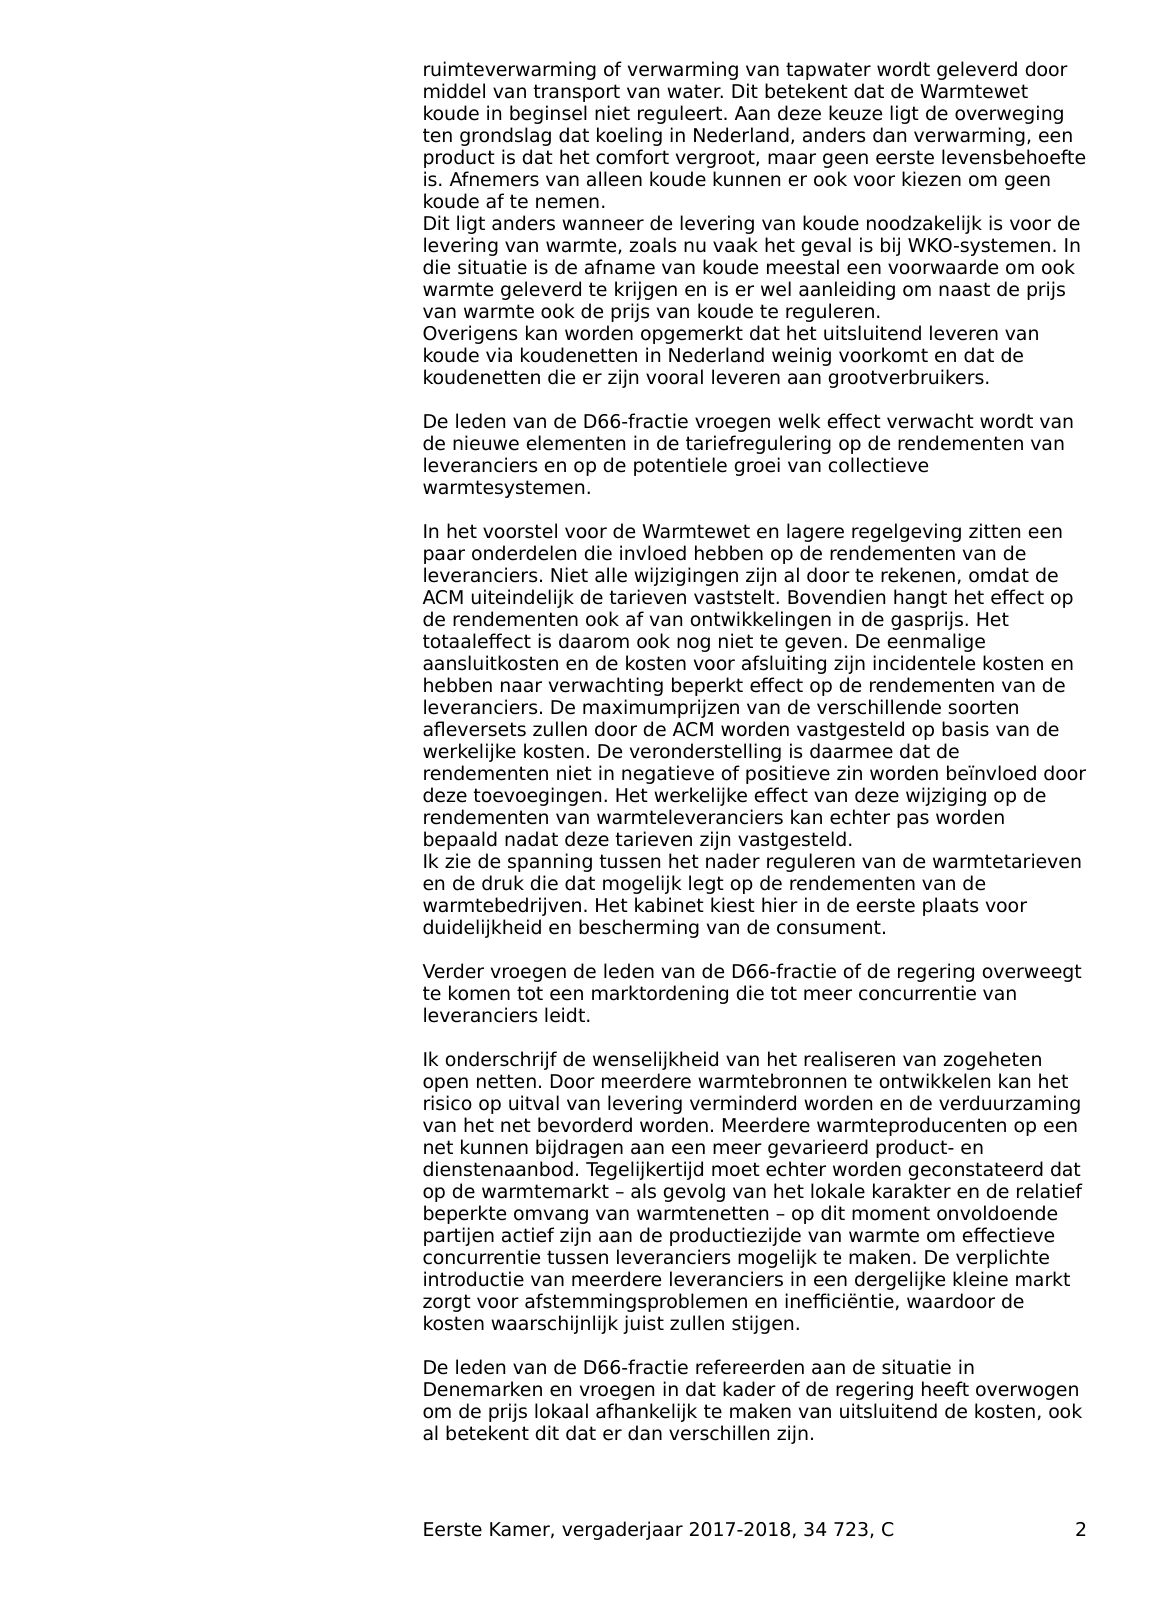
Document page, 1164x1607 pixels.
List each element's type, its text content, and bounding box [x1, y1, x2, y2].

text Dit ligt anders wanneer de levering van koude noodzakelijk is voor de levering van warmte, zoals nu vaak het geval is bij WKO-systemen. In die situatie is de afname van koude meestal een voorwaarde om ook warmte geleverd te krijgen en is er wel aanleiding om naast de prijs van warmte ook de prijs van koude te reguleren. [422, 213, 1087, 323]
text De leden van de D66-fractie refereerden aan de situatie in Denemarken en vroegen in dat kader of de regering heeft overwogen om de prijs lokaal afhankelijk te maken van uitsluitend de kosten, ook al betekent dit dat er dan verschillen zijn. [422, 1357, 1087, 1445]
text Verder vroegen de leden van de D66-fractie of de regering overweegt te komen tot een marktordening die tot meer concurrentie van leveranciers leidt. [422, 961, 1087, 1027]
text De leden van de D66-fractie vroegen welk effect verwacht wordt van de nieuwe elementen in de tariefregulering op de rendementen van leveranciers en op de potentiele groei van collectieve warmtesystemen. [422, 411, 1087, 499]
text Ik onderschrijf de wenselijkheid van het realiseren van zogeheten open netten. Door meerdere warmtebronnen te ontwikkelen kan het risico op uitval van levering verminderd worden en de verduurzaming van het net bevorderd worden. Meerdere warmteproducenten op een net kunnen bijdragen aan een meer gevarieerd product- en dienstenaanbod. Tegelijkertijd moet echter worden geconstateerd dat op de warmtemarkt – als gevolg van het lokale karakter en de relatief beperkte omvang van warmtenetten – op dit moment onvoldoende partijen actief zijn aan de productiezijde van warmte om effectieve concurrentie tussen leveranciers mogelijk te maken. De verplichte introductie van meerdere leveranciers in een dergelijke kleine markt zorgt voor afstemmingsproblemen en inefficiëntie, waardoor de kosten waarschijnlijk juist zullen stijgen. [422, 1049, 1087, 1335]
text In het voorstel voor de Warmtewet en lagere regelgeving zitten een paar onderdelen die invloed hebben op de rendementen van de leveranciers. Niet alle wijzigingen zijn al door te rekenen, omdat de ACM uiteindelijk de tarieven vaststelt. Bovendien hangt het effect op de rendementen ook af van ontwikkelingen in de gasprijs. Het totaaleffect is daarom ook nog niet te geven. De eenmalige aansluitkosten en de kosten voor afsluiting zijn incidentele kosten en hebben naar verwachting beperkt effect op de rendementen van de leveranciers. De maximumprijzen van de verschillende soorten afleversets zullen door de ACM worden vastgesteld op basis van de werkelijke kosten. De veronderstelling is daarmee dat de rendementen niet in negatieve of positieve zin worden beïnvloed door deze toevoegingen. Het werkelijke effect van deze wijziging op de rendementen van warmteleveranciers kan echter pas worden bepaald nadat deze tarieven zijn vastgesteld. [422, 521, 1087, 851]
text Ik zie de spanning tussen het nader reguleren van de warmtetarieven en de druk die dat mogelijk legt op de rendementen van de warmtebedrijven. Het kabinet kiest hier in de eerste plaats voor duidelijkheid en bescherming van de consument. [422, 851, 1087, 939]
text ruimteverwarming of verwarming van tapwater wordt geleverd door middel van transport van water. Dit betekent dat de Warmtewet koude in beginsel niet reguleert. Aan deze keuze ligt de overweging ten grondslag dat koeling in Nederland, anders dan verwarming, een product is dat het comfort vergroot, maar geen eerste levensbehoefte is. Afnemers van alleen koude kunnen er ook voor kiezen om geen koude af te nemen. [422, 59, 1087, 213]
text Overigens kan worden opgemerkt dat het uitsluitend leveren van koude via koudenetten in Nederland weinig voorkomt en dat de koudenetten die er zijn vooral leveren aan grootverbruikers. [422, 323, 1087, 389]
